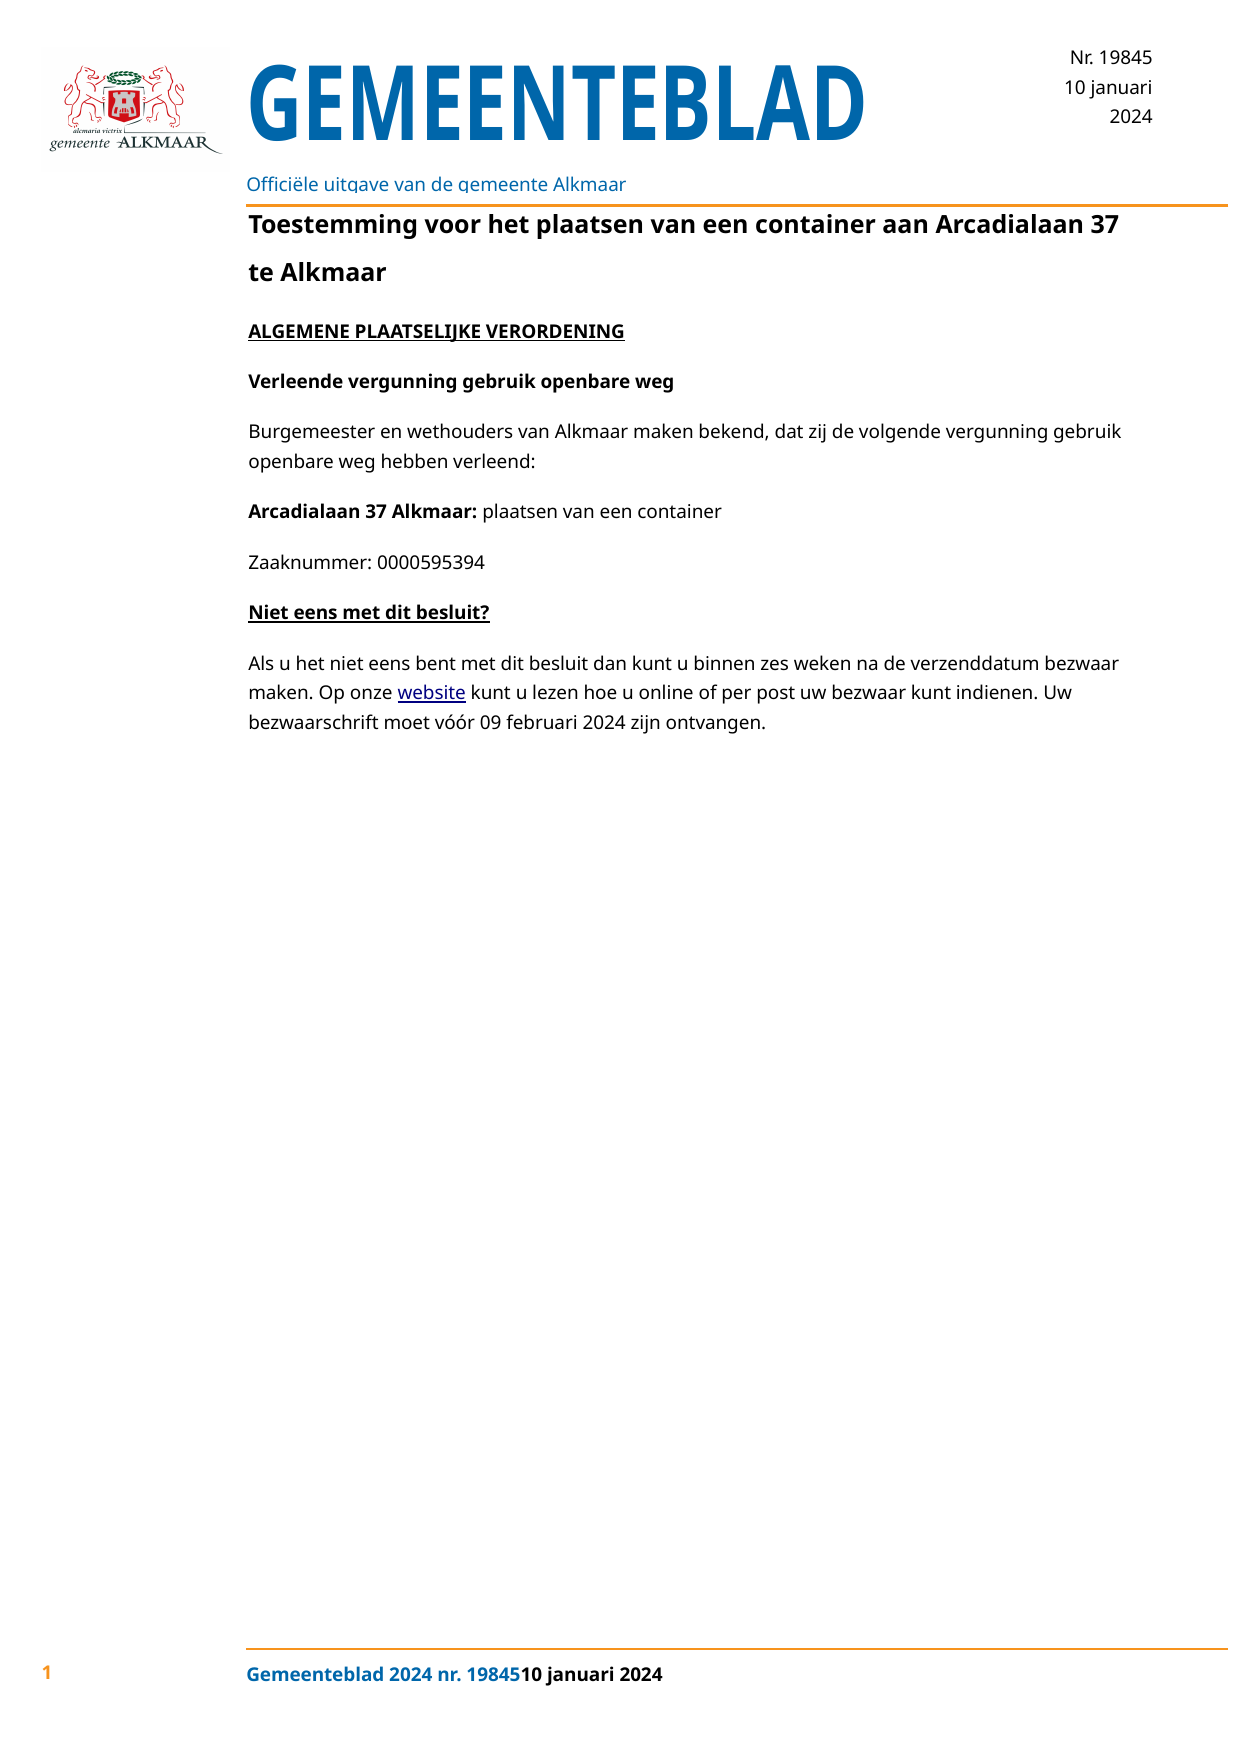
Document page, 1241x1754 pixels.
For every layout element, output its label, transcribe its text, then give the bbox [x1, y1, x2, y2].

text Arcadialaan 37 Alkmaar: plaatsen van een container [248, 499, 1152, 524]
text Niet eens met dit besluit? [248, 599, 1152, 625]
text Als u het niet eens bent met dit besluit dan kunt u binnen zes weken na de verzenddatum bezwaar maken. Op onze website kunt u lezen hoe u online of per post uw bezwaar kunt indienen. Uw bezwaarschrift moet vóór 09 februari 2024 zijn ontvangen. [248, 650, 1152, 735]
text Zaaknummer: 0000595394 [248, 549, 1152, 575]
text Toestemming voor het plaatsen van een container aan Arcadialaan 37 te Alkmaar [248, 207, 1152, 288]
text Verleende vergunning gebruik openbare weg [248, 368, 1152, 394]
text Burgemeester en wethouders van Alkmaar maken bekend, dat zij de volgende vergunning gebruik openbare weg hebben verleend: [248, 419, 1152, 474]
picture [41, 47, 231, 172]
text ALGEMENE PLAATSELIJKE VERORDENING [248, 318, 1152, 344]
